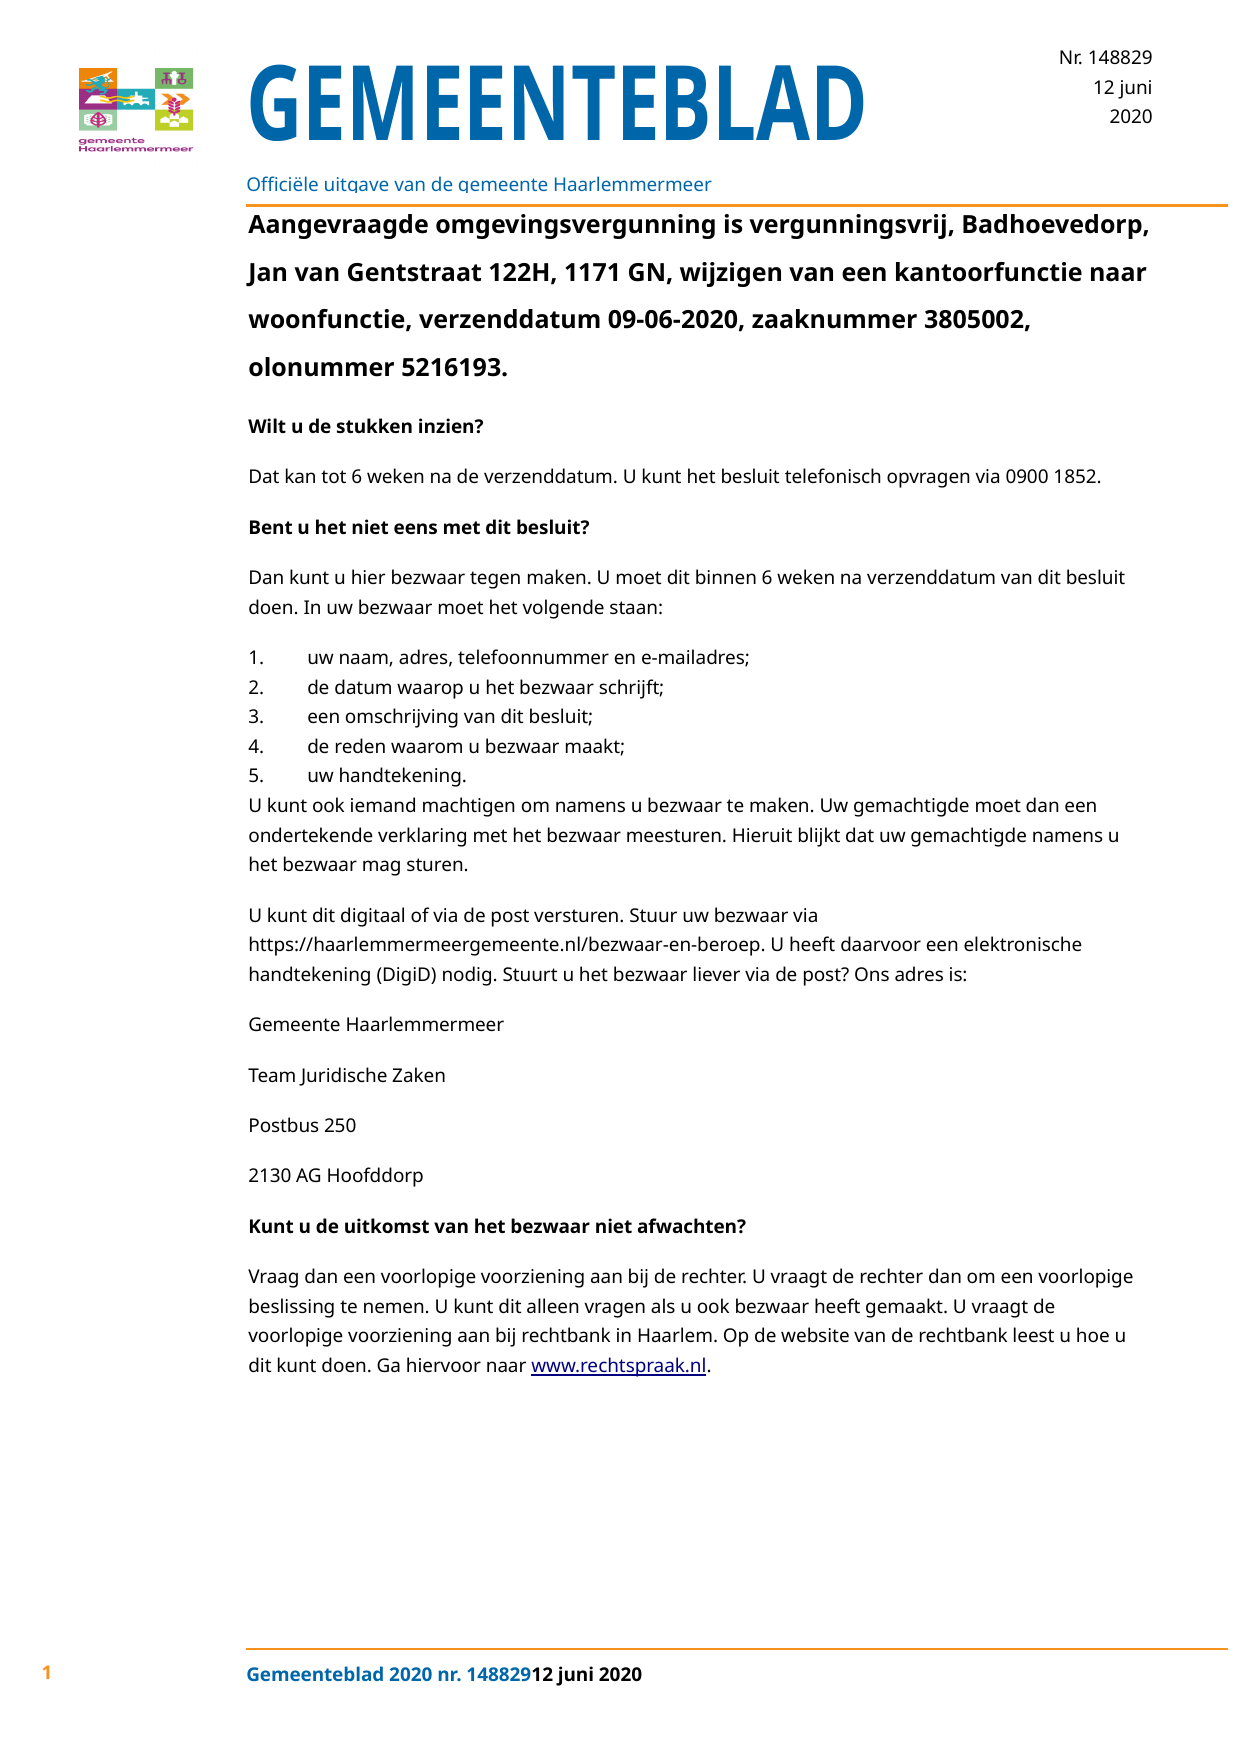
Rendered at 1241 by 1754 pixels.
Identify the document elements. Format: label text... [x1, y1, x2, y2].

text U kunt dit digitaal of via de post versturen. Stuur uw bezwaar via https://haarlemmermeergemeente.nl/bezwaar-en-beroep. U heeft daarvoor een elektronische handtekening (DigiD) nodig. Stuurt u het bezwaar liever via de post? Ons adres is: [248, 902, 1152, 987]
text U kunt ook iemand machtigen om namens u bezwaar te maken. Uw gemachtigde moet dan een ondertekende verklaring met het bezwaar meesturen. Hieruit blijkt dat uw gemachtigde namens u het bezwaar mag sturen. [248, 792, 1152, 877]
list een omschrijving van dit besluit; [248, 703, 1152, 729]
text Vraag dan een voorlopige voorziening aan bij de rechter. U vraagt de rechter dan om een voorlopige beslissing te nemen. U kunt dit alleen vragen als u ook bezwaar heeft gemaakt. U vraagt de voorlopige voorziening aan bij rechtbank in Haarlem. Op de website van de rechtbank leest u hoe u dit kunt doen. Ga hiervoor naar www.rechtspraak.nl. [248, 1263, 1152, 1378]
text Wilt u de stukken inzien? [248, 413, 1152, 439]
text Bent u het niet eens met dit besluit? [248, 514, 1152, 540]
list de datum waarop u het bezwaar schrijft; [248, 674, 1152, 700]
text Team Juridische Zaken [248, 1062, 1152, 1088]
text Gemeente Haarlemmermeer [248, 1011, 1152, 1037]
text Kunt u de uitkomst van het bezwaar niet afwachten? [248, 1213, 1152, 1239]
text Dan kunt u hier bezwaar tegen maken. U moet dit binnen 6 weken na verzenddatum van dit besluit doen. In uw bezwaar moet het volgende staan: [248, 564, 1152, 620]
picture [41, 47, 231, 172]
list uw handtekening. [248, 763, 1152, 788]
list de reden waarom u bezwaar maakt; [248, 733, 1152, 759]
text 2130 AG Hoofddorp [248, 1163, 1152, 1188]
text Aangevraagde omgevingsvergunning is vergunningsvrij, Badhoevedorp, Jan van Gentstraat 122H, 1171 GN, wijzigen van een kantoorfunctie naar woonfunctie, verzenddatum 09-06-2020, zaaknummer 3805002, olonummer 5216193. [248, 207, 1152, 384]
list uw naam, adres, telefoonnummer en e-mailadres; [248, 644, 1152, 670]
text Postbus 250 [248, 1112, 1152, 1138]
text Dat kan tot 6 weken na de verzenddatum. U kunt het besluit telefonisch opvragen via 0900 1852. [248, 463, 1152, 489]
